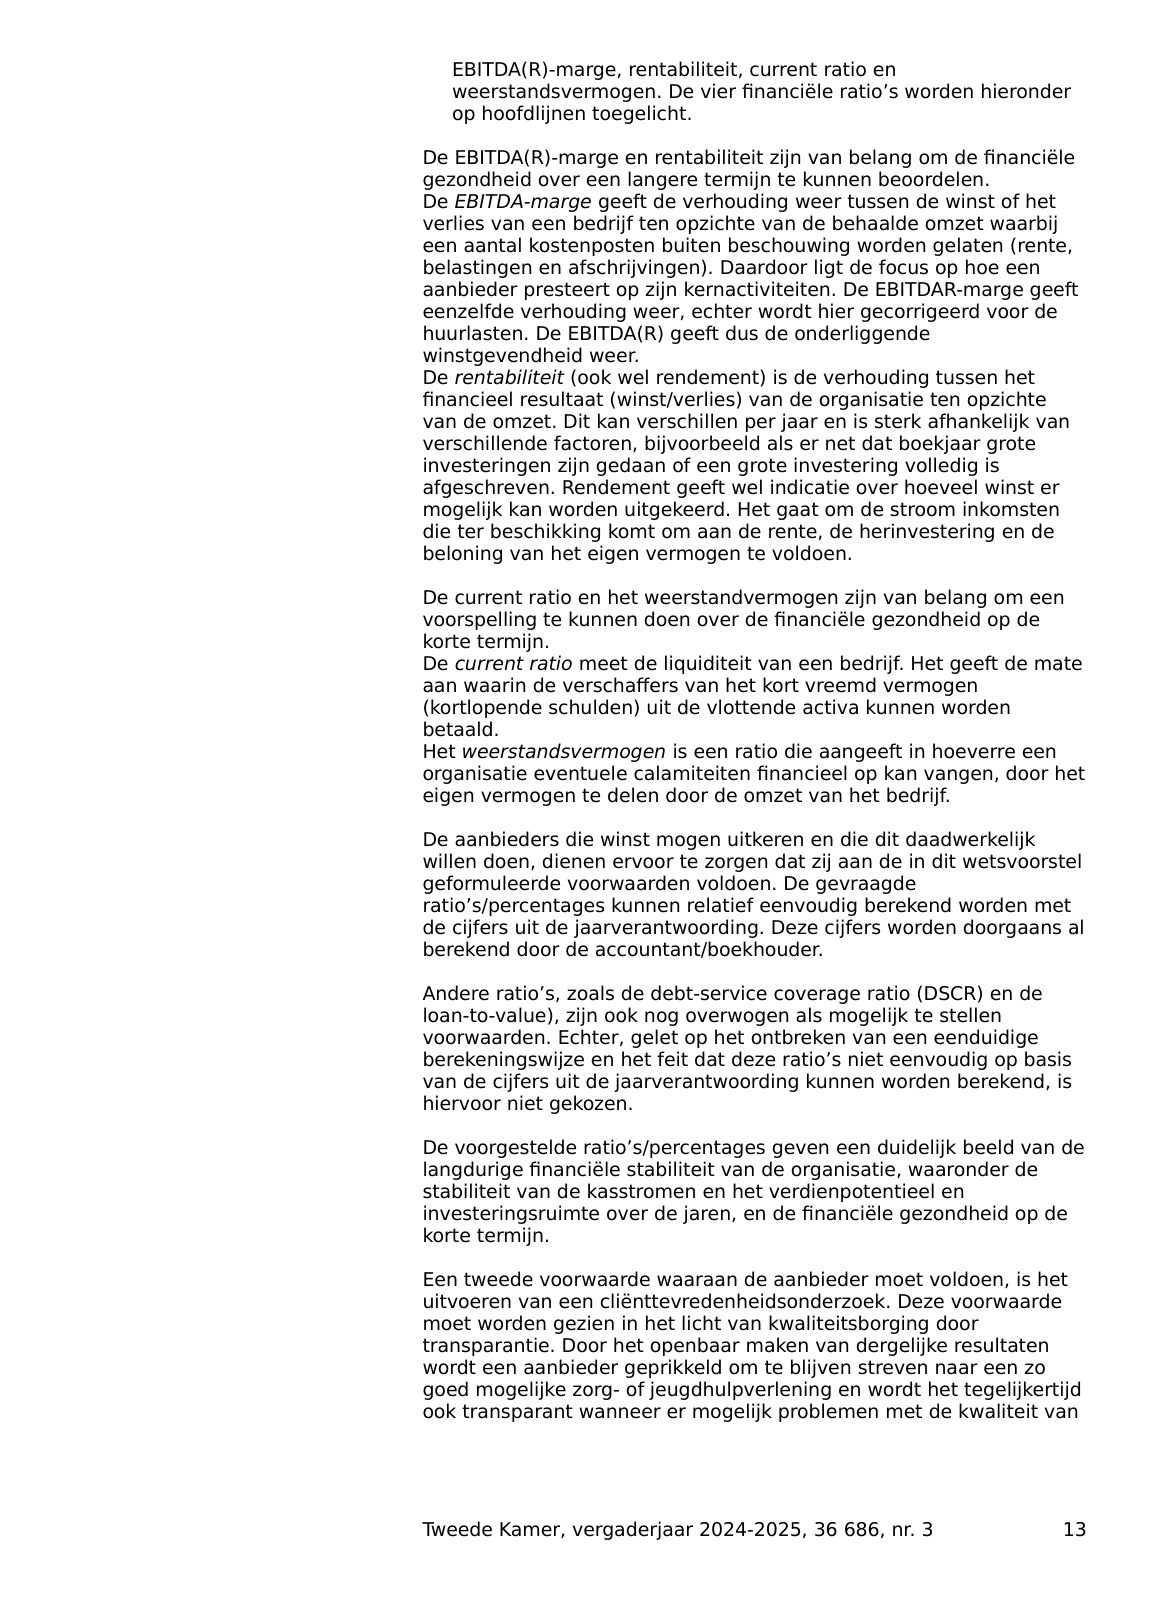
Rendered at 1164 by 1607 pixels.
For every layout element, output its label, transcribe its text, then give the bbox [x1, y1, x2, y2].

text De aanbieders die winst mogen uitkeren en die dit daadwerkelijk willen doen, dienen ervoor te zorgen dat zij aan de in dit wetsvoorstel geformuleerde voorwaarden voldoen. De gevraagde ratio’s/percentages kunnen relatief eenvoudig berekend worden met de cijfers uit de jaarverantwoording. Deze cijfers worden doorgaans al berekend door de accountant/boekhouder. [422, 829, 1087, 961]
text EBITDA(R)-marge, rentabiliteit, current ratio en weerstandsvermogen. De vier financiële ratio’s worden hieronder op hoofdlijnen toegelicht. [422, 59, 1087, 125]
text De EBITDA(R)-marge en rentabiliteit zijn van belang om de financiële gezondheid over een langere termijn te kunnen beoordelen. [422, 147, 1087, 191]
text De current ratio en het weerstandvermogen zijn van belang om een voorspelling te kunnen doen over de financiële gezondheid op de korte termijn. [422, 587, 1087, 653]
text De current ratio meet de liquiditeit van een bedrijf. Het geeft de mate aan waarin de verschaffers van het kort vreemd vermogen (kortlopende schulden) uit de vlottende activa kunnen worden betaald. [422, 653, 1087, 741]
text De rentabiliteit (ook wel rendement) is de verhouding tussen het financieel resultaat (winst/verlies) van de organisatie ten opzichte van de omzet. Dit kan verschillen per jaar en is sterk afhankelijk van verschillende factoren, bijvoorbeeld als er net dat boekjaar grote investeringen zijn gedaan of een grote investering volledig is afgeschreven. Rendement geeft wel indicatie over hoeveel winst er mogelijk kan worden uitgekeerd. Het gaat om de stroom inkomsten die ter beschikking komt om aan de rente, de herinvestering en de beloning van het eigen vermogen te voldoen. [422, 367, 1087, 565]
text Een tweede voorwaarde waaraan de aanbieder moet voldoen, is het uitvoeren van een cliënttevredenheidsonderzoek. Deze voorwaarde moet worden gezien in het licht van kwaliteitsborging door transparantie. Door het openbaar maken van dergelijke resultaten wordt een aanbieder geprikkeld om te blijven streven naar een zo goed mogelijke zorg- of jeugdhulpverlening en wordt het tegelijkertijd ook transparant wanneer er mogelijk problemen met de kwaliteit van [422, 1269, 1087, 1423]
text De EBITDA-marge geeft de verhouding weer tussen de winst of het verlies van een bedrijf ten opzichte van de behaalde omzet waarbij een aantal kostenposten buiten beschouwing worden gelaten (rente, belastingen en afschrijvingen). Daardoor ligt de focus op hoe een aanbieder presteert op zijn kernactiviteiten. De EBITDAR-marge geeft eenzelfde verhouding weer, echter wordt hier gecorrigeerd voor de huurlasten. De EBITDA(R) geeft dus de onderliggende winstgevendheid weer. [422, 191, 1087, 367]
text Andere ratio’s, zoals de debt-service coverage ratio (DSCR) en de loan-to-value), zijn ook nog overwogen als mogelijk te stellen voorwaarden. Echter, gelet op het ontbreken van een eenduidige berekeningswijze en het feit dat deze ratio’s niet eenvoudig op basis van de cijfers uit de jaarverantwoording kunnen worden berekend, is hiervoor niet gekozen. [422, 983, 1087, 1115]
text Het weerstandsvermogen is een ratio die aangeeft in hoeverre een organisatie eventuele calamiteiten financieel op kan vangen, door het eigen vermogen te delen door de omzet van het bedrijf. [422, 741, 1087, 807]
text De voorgestelde ratio’s/percentages geven een duidelijk beeld van de langdurige financiële stabiliteit van de organisatie, waaronder de stabiliteit van de kasstromen en het verdienpotentieel en investeringsruimte over de jaren, en de financiële gezondheid op de korte termijn. [422, 1137, 1087, 1247]
